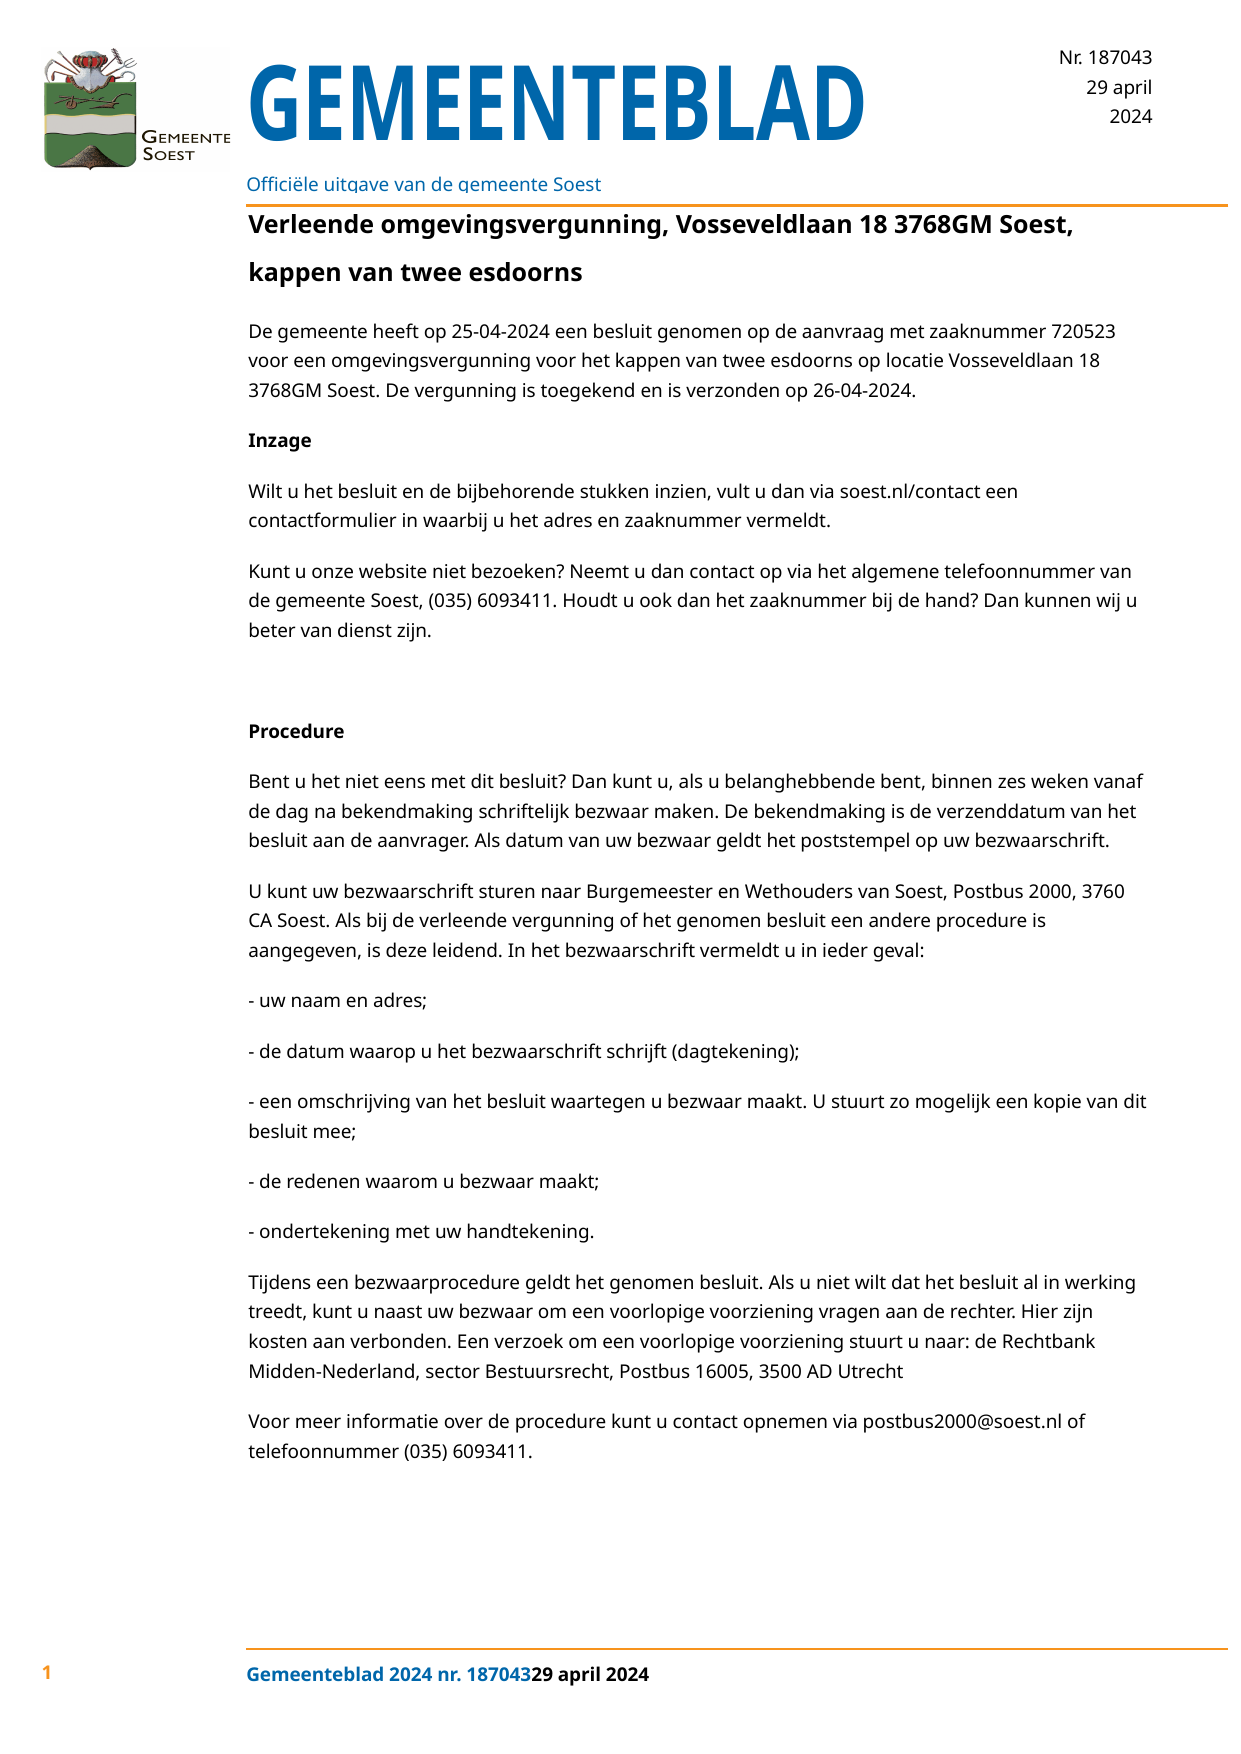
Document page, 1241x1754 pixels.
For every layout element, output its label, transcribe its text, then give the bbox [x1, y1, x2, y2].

text - ondertekening met uw handtekening. [248, 1219, 1152, 1244]
text - de redenen waarom u bezwaar maakt; [248, 1168, 1152, 1194]
text Verleende omgevingsvergunning, Vosseveldlaan 18 3768GM Soest, kappen van twee esdoorns [248, 207, 1152, 288]
text U kunt uw bezwaarschrift sturen naar Burgemeester en Wethouders van Soest, Postbus 2000, 3760 CA Soest. Als bij de verleende vergunning of het genomen besluit een andere procedure is aangegeven, is deze leidend. In het bezwaarschrift vermeldt u in ieder geval: [248, 878, 1152, 963]
text Voor meer informatie over de procedure kunt u contact opnemen via postbus2000@soest.nl of telefoonnummer (035) 6093411. [248, 1408, 1152, 1464]
picture [41, 47, 231, 172]
text De gemeente heeft op 25-04-2024 een besluit genomen op de aanvraag met zaaknummer 720523 voor een omgevingsvergunning voor het kappen van twee esdoorns op locatie Vosseveldlaan 18 3768GM Soest. De vergunning is toegekend en is verzonden op 26-04-2024. [248, 318, 1152, 403]
text - de datum waarop u het bezwaarschrift schrijft (dagtekening); [248, 1038, 1152, 1064]
text - uw naam en adres; [248, 987, 1152, 1013]
text Bent u het niet eens met dit besluit? Dan kunt u, als u belanghebbende bent, binnen zes weken vanaf de dag na bekendmaking schriftelijk bezwaar maken. De bekendmaking is de verzenddatum van het besluit aan de aanvrager. Als datum van uw bezwaar geldt het poststempel op uw bezwaarschrift. [248, 768, 1152, 853]
text - een omschrijving van het besluit waartegen u bezwaar maakt. U stuurt zo mogelijk een kopie van dit besluit mee; [248, 1088, 1152, 1144]
text Procedure [248, 718, 1152, 744]
text Tijdens een bezwaarprocedure geldt het genomen besluit. Als u niet wilt dat het besluit al in werking treedt, kunt u naast uw bezwaar om een voorlopige voorziening vragen aan de rechter. Hier zijn kosten aan verbonden. Een verzoek om een voorlopige voorziening stuurt u naar: de Rechtbank Midden-Nederland, sector Bestuursrecht, Postbus 16005, 3500 AD Utrecht [248, 1269, 1152, 1384]
text Kunt u onze website niet bezoeken? Neemt u dan contact op via het algemene telefoonnummer van de gemeente Soest, (035) 6093411. Houdt u ook dan het zaaknummer bij de hand? Dan kunnen wij u beter van dienst zijn. [248, 558, 1152, 643]
text Wilt u het besluit en de bijbehorende stukken inzien, vult u dan via soest.nl/contact een contactformulier in waarbij u het adres en zaaknummer vermeldt. [248, 478, 1152, 533]
text Inzage [248, 427, 1152, 453]
